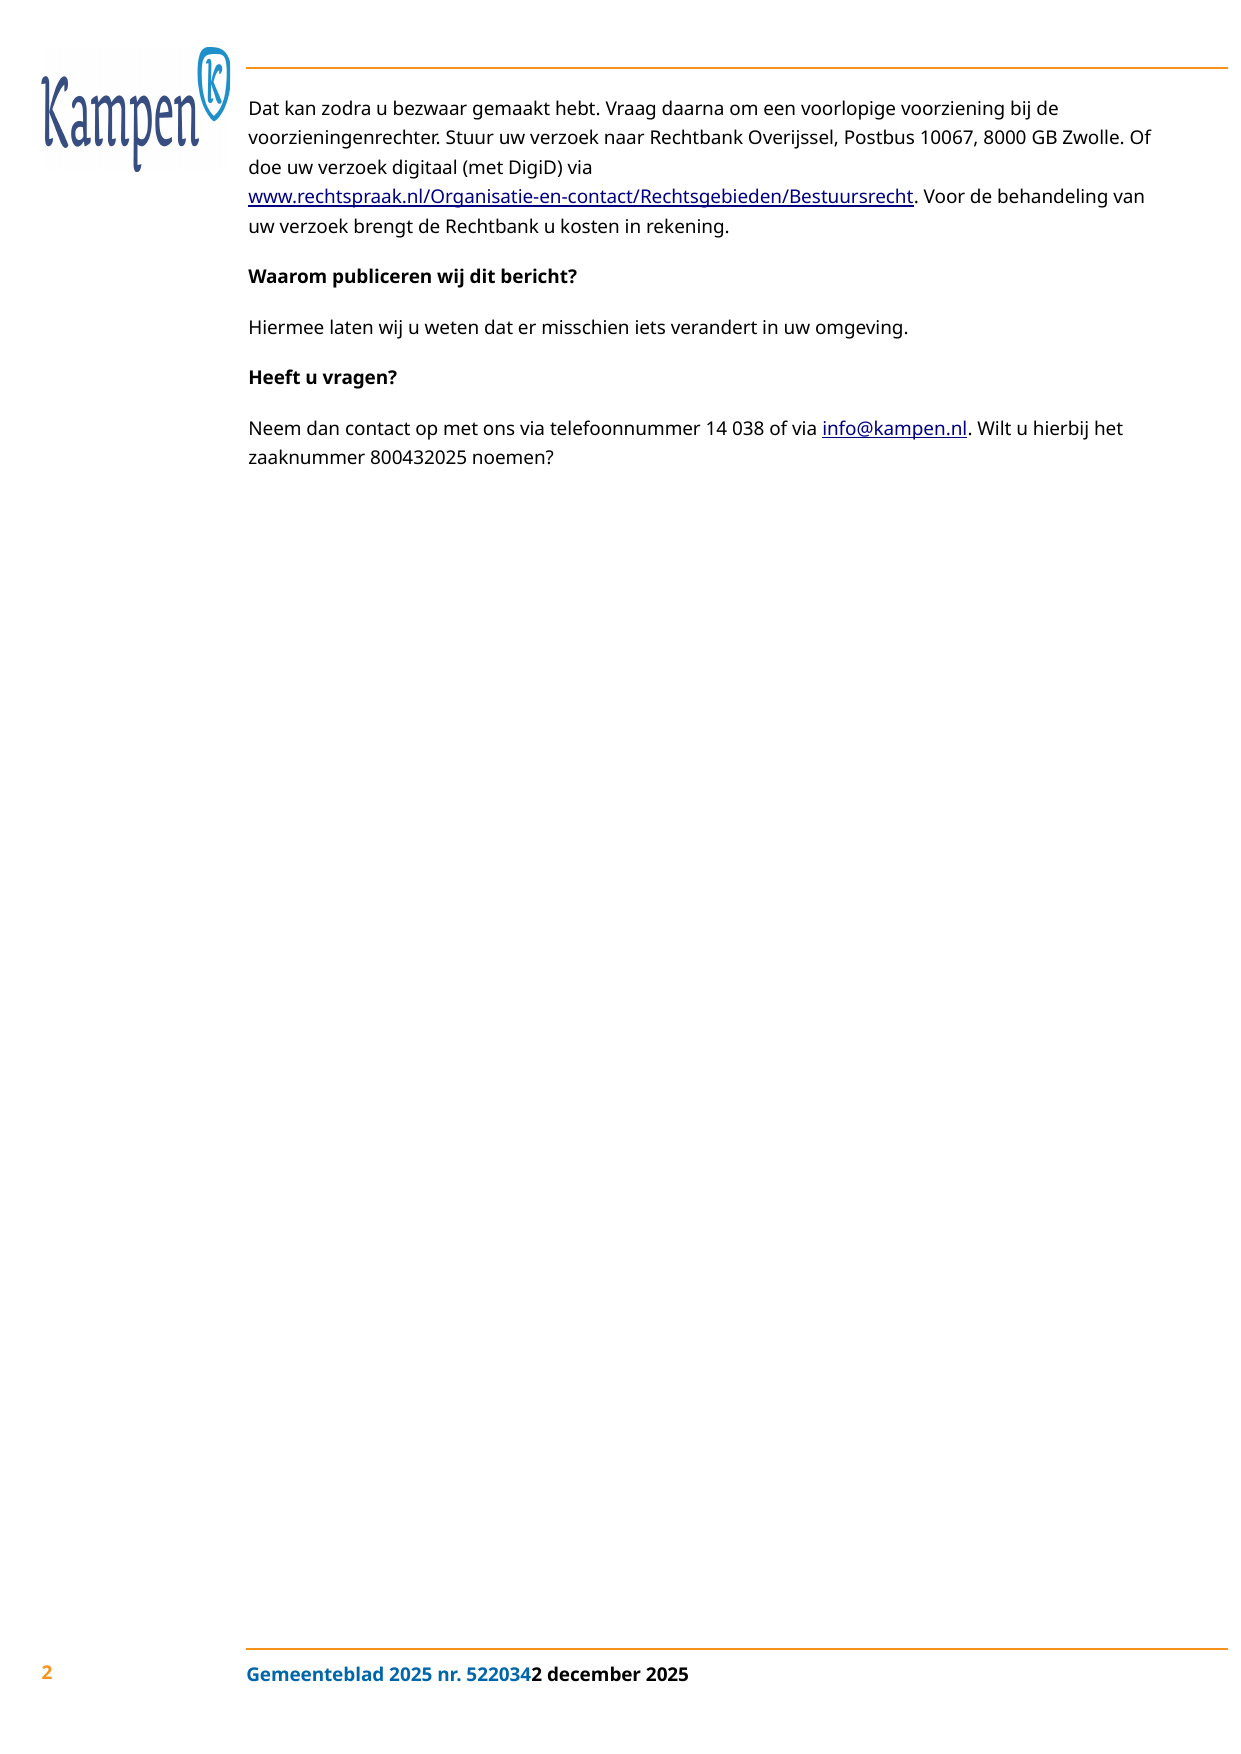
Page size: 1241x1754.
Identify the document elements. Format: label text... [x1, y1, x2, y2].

text Neem dan contact op met ons via telefoonnummer 14 038 of via info@kampen.nl. Wilt u hierbij het zaaknummer 800432025 noemen? [248, 415, 1152, 470]
text Waarom publiceren wij dit bericht? [248, 263, 1152, 289]
text Hiermee laten wij u weten dat er misschien iets verandert in uw omgeving. [248, 314, 1152, 340]
picture [41, 47, 231, 172]
text Heeft u vragen? [248, 364, 1152, 390]
text Dat kan zodra u bezwaar gemaakt hebt. Vraag daarna om een voorlopige voorziening bij de voorzieningenrechter. Stuur uw verzoek naar Rechtbank Overijssel, Postbus 10067, 8000 GB Zwolle. Of doe uw verzoek digitaal (met DigiD) via www.rechtspraak.nl/Organisatie-en-contact/Rechtsgebieden/Bestuursrecht. Voor de behandeling van uw verzoek brengt de Rechtbank u kosten in rekening. [248, 95, 1152, 239]
